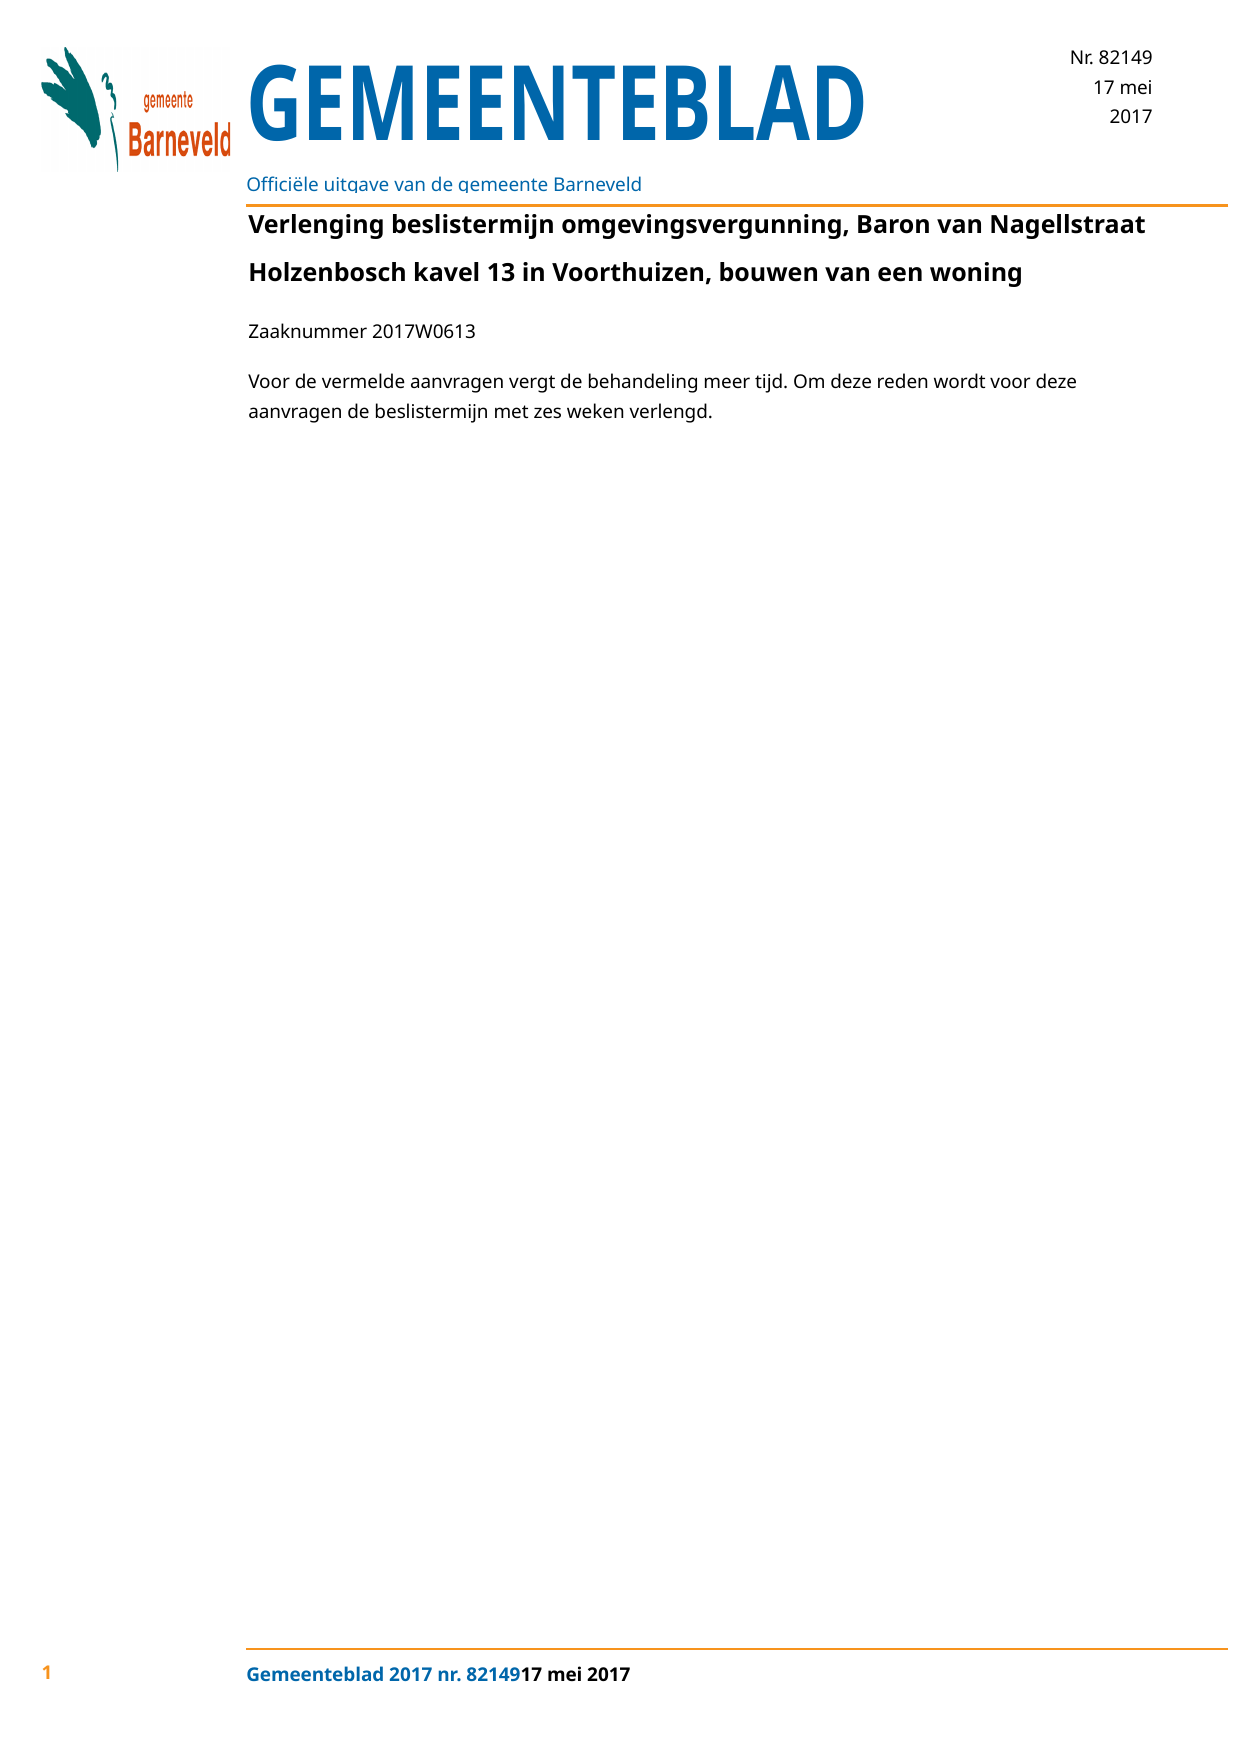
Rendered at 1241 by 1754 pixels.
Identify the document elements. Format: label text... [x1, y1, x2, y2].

picture [41, 47, 231, 172]
text Verlenging beslistermijn omgevingsvergunning, Baron van Nagellstraat Holzenbosch kavel 13 in Voorthuizen, bouwen van een woning [248, 207, 1152, 288]
text Voor de vermelde aanvragen vergt de behandeling meer tijd. Om deze reden wordt voor deze aanvragen de beslistermijn met zes weken verlengd. [248, 368, 1152, 424]
text Zaaknummer 2017W0613 [248, 318, 1152, 344]
